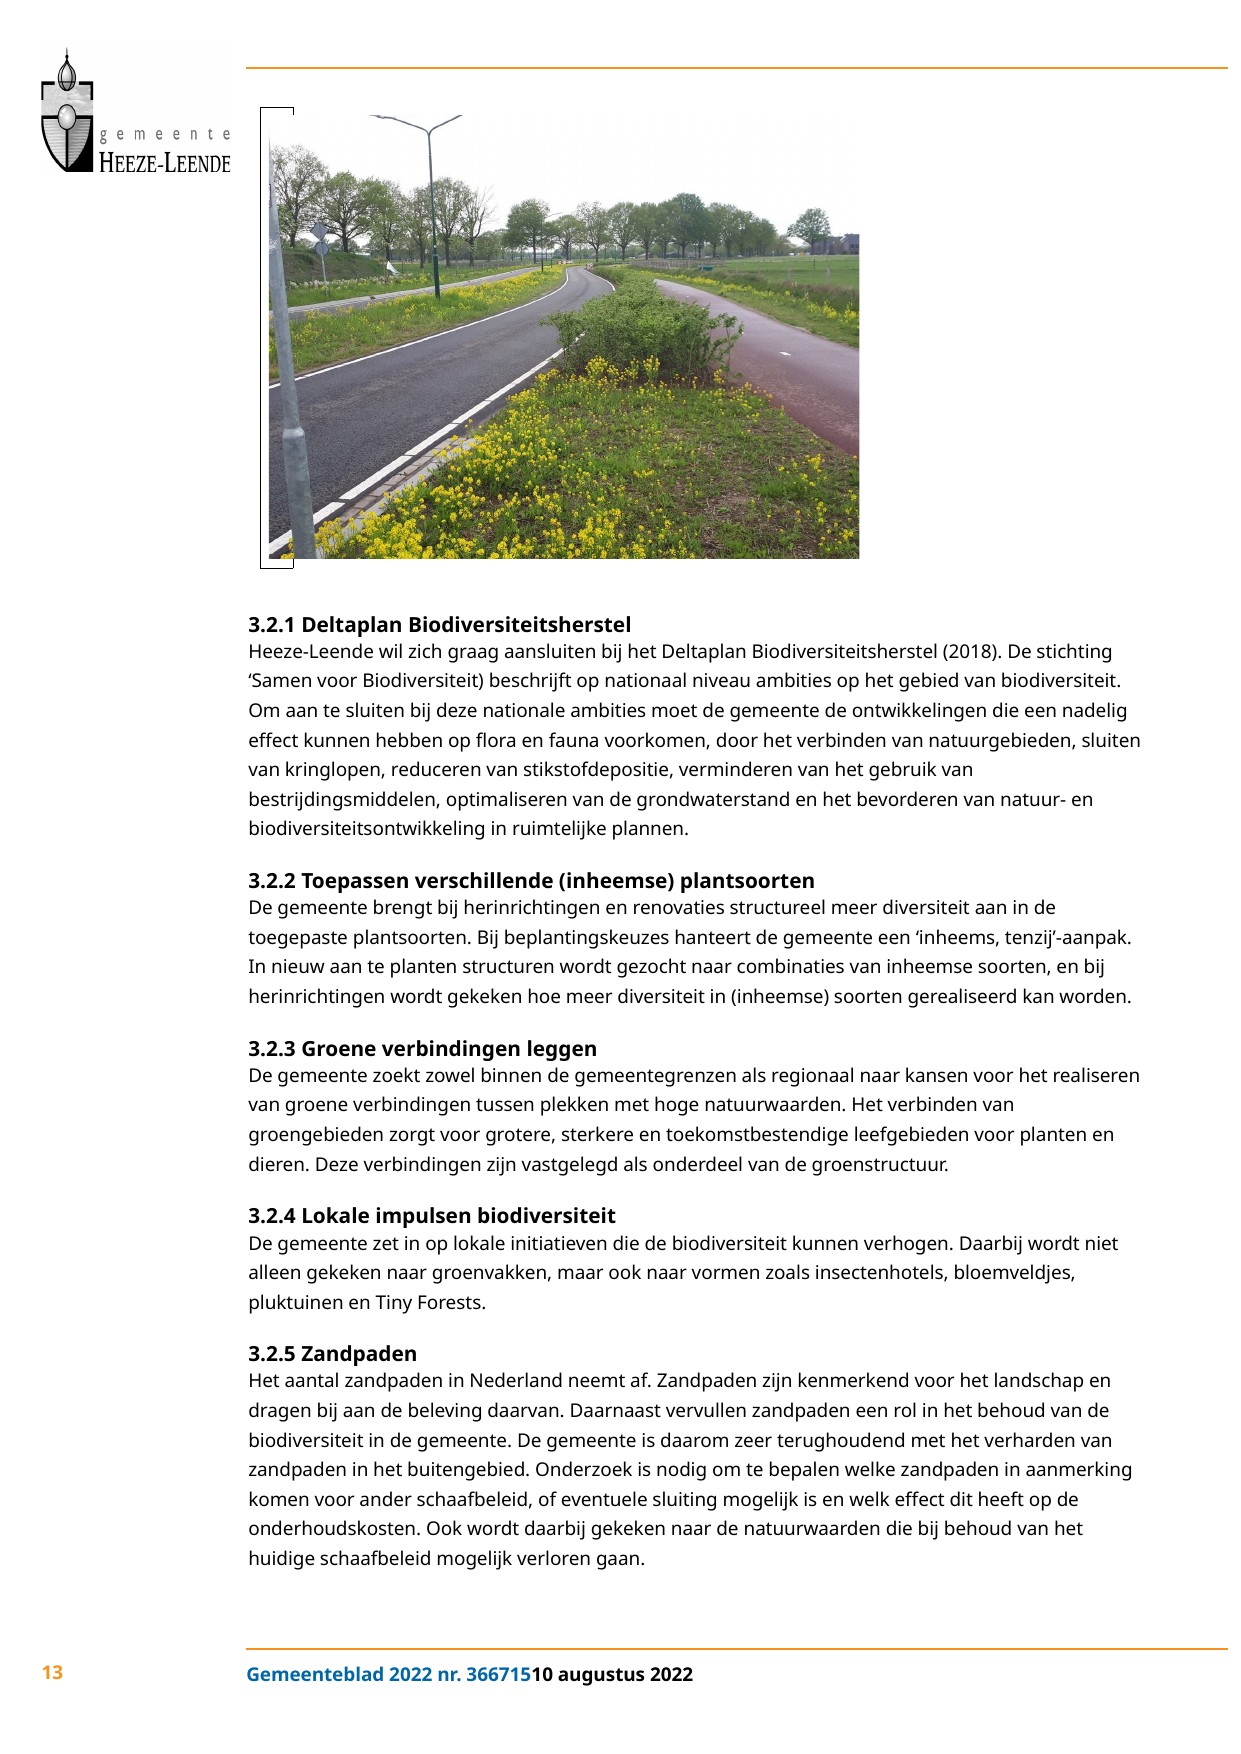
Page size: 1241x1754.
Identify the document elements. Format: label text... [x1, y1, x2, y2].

text Heeze-Leende wil zich graag aansluiten bij het Deltaplan Biodiversiteitsherstel (2018). De stichting ‘Samen voor Biodiversiteit) beschrijft op nationaal niveau ambities op het gebied van biodiversiteit. Om aan te sluiten bij deze nationale ambities moet de gemeente de ontwikkelingen die een nadelig effect kunnen hebben op flora en fauna voorkomen, door het verbinden van natuurgebieden, sluiten van kringlopen, reduceren van stikstofdepositie, verminderen van het gebruik van bestrijdingsmiddelen, optimaliseren van de grondwaterstand en het bevorderen van natuur- en biodiversiteitsontwikkeling in ruimtelijke plannen. [248, 638, 1152, 841]
text De gemeente zet in op lokale initiatieven die de biodiversiteit kunnen verhogen. Daarbij wordt niet alleen gekeken naar groenvakken, maar ook naar vormen zoals insectenhotels, bloemveldjes, pluktuinen en Tiny Forests. [248, 1230, 1152, 1314]
text 3.2.5 Zandpaden [248, 1339, 1152, 1368]
picture [268, 115, 860, 559]
text 3.2.4 Lokale impulsen biodiversiteit [248, 1201, 1152, 1230]
text 3.2.1 Deltaplan Biodiversiteitsherstel [248, 610, 1152, 638]
text 3.2.3 Groene verbindingen leggen [248, 1034, 1152, 1062]
text De gemeente zoekt zowel binnen de gemeentegrenzen als regionaal naar kansen voor het realiseren van groene verbindingen tussen plekken met hoge natuurwaarden. Het verbinden van groengebieden zorgt voor grotere, sterkere en toekomstbestendige leefgebieden voor planten en dieren. Deze verbindingen zijn vastgelegd als onderdeel van de groenstructuur. [248, 1062, 1152, 1177]
picture [41, 47, 231, 172]
text De gemeente brengt bij herinrichtingen en renovaties structureel meer diversiteit aan in de toegepaste plantsoorten. Bij beplantingskeuzes hanteert de gemeente een ‘inheems, tenzij’-aanpak. In nieuw aan te planten structuren wordt gezocht naar combinaties van inheemse soorten, en bij herinrichtingen wordt gekeken hoe meer diversiteit in (inheemse) soorten gerealiseerd kan worden. [248, 894, 1152, 1009]
text Het aantal zandpaden in Nederland neemt af. Zandpaden zijn kenmerkend voor het landschap en dragen bij aan de beleving daarvan. Daarnaast vervullen zandpaden een rol in het behoud van de biodiversiteit in de gemeente. De gemeente is daarom zeer terughoudend met het verharden van zandpaden in het buitengebied. Onderzoek is nodig om te bepalen welke zandpaden in aanmerking komen voor ander schaafbeleid, of eventuele sluiting mogelijk is en welk effect dit heeft op de onderhoudskosten. Ook wordt daarbij gekeken naar de natuurwaarden die bij behoud van het huidige schaafbeleid mogelijk verloren gaan. [248, 1368, 1152, 1571]
text 3.2.2 Toepassen verschillende (inheemse) plantsoorten [248, 866, 1152, 894]
